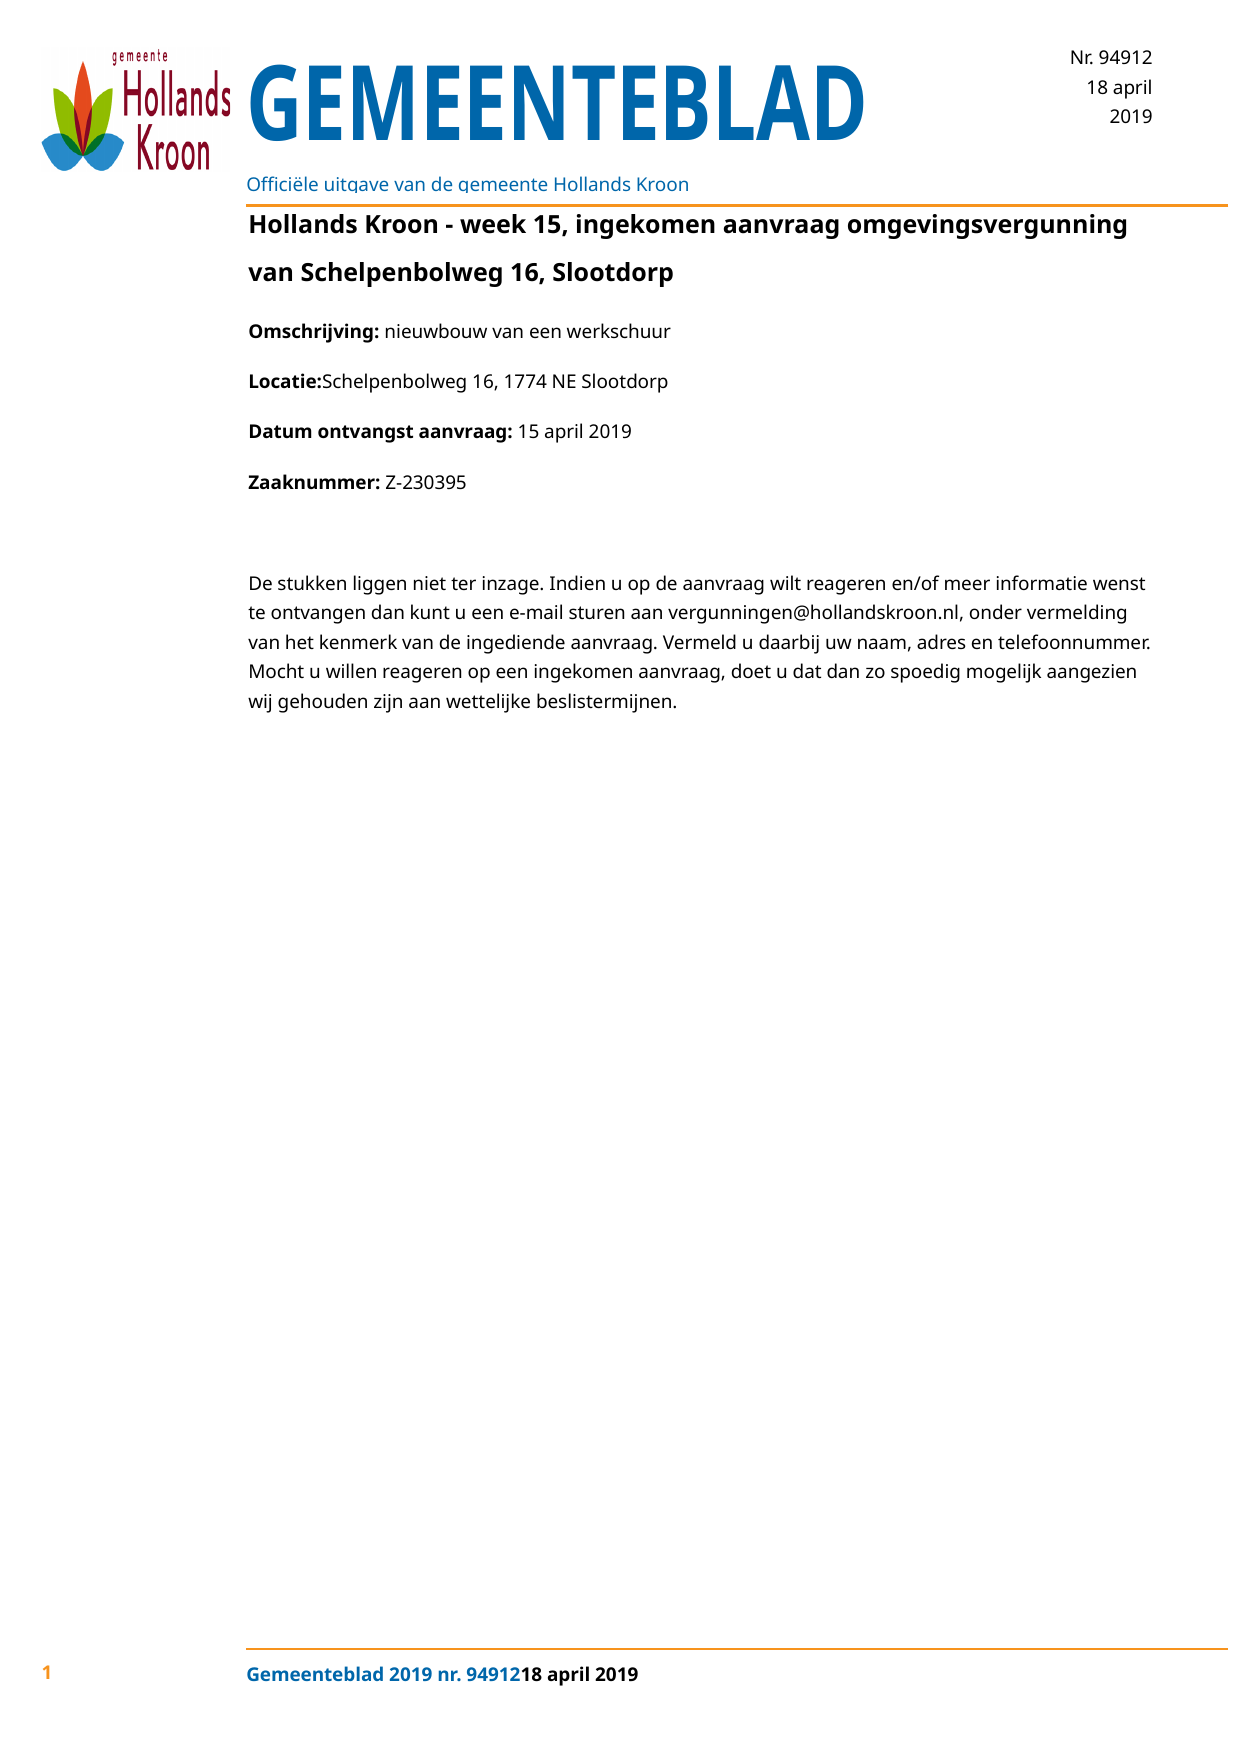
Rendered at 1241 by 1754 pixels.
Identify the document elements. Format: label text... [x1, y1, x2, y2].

text Locatie:Schelpenbolweg 16, 1774 NE Slootdorp [248, 368, 1152, 394]
text Zaaknummer: Z-230395 [248, 469, 1152, 495]
text Omschrijving: nieuwbouw van een werkschuur [248, 318, 1152, 344]
text De stukken liggen niet ter inzage. Indien u op de aanvraag wilt reageren en/of meer informatie wenst te ontvangen dan kunt u een e-mail sturen aan vergunningen@hollandskroon.nl, onder vermelding van het kenmerk van de ingediende aanvraag. Vermeld u daarbij uw naam, adres en telefoonnummer. Mocht u willen reageren op een ingekomen aanvraag, doet u dat dan zo spoedig mogelijk aangezien wij gehouden zijn aan wettelijke beslistermijnen. [248, 570, 1152, 714]
text Datum ontvangst aanvraag: 15 april 2019 [248, 419, 1152, 444]
picture [41, 47, 231, 172]
text Hollands Kroon - week 15, ingekomen aanvraag omgevingsvergunning van Schelpenbolweg 16, Slootdorp [248, 207, 1152, 288]
